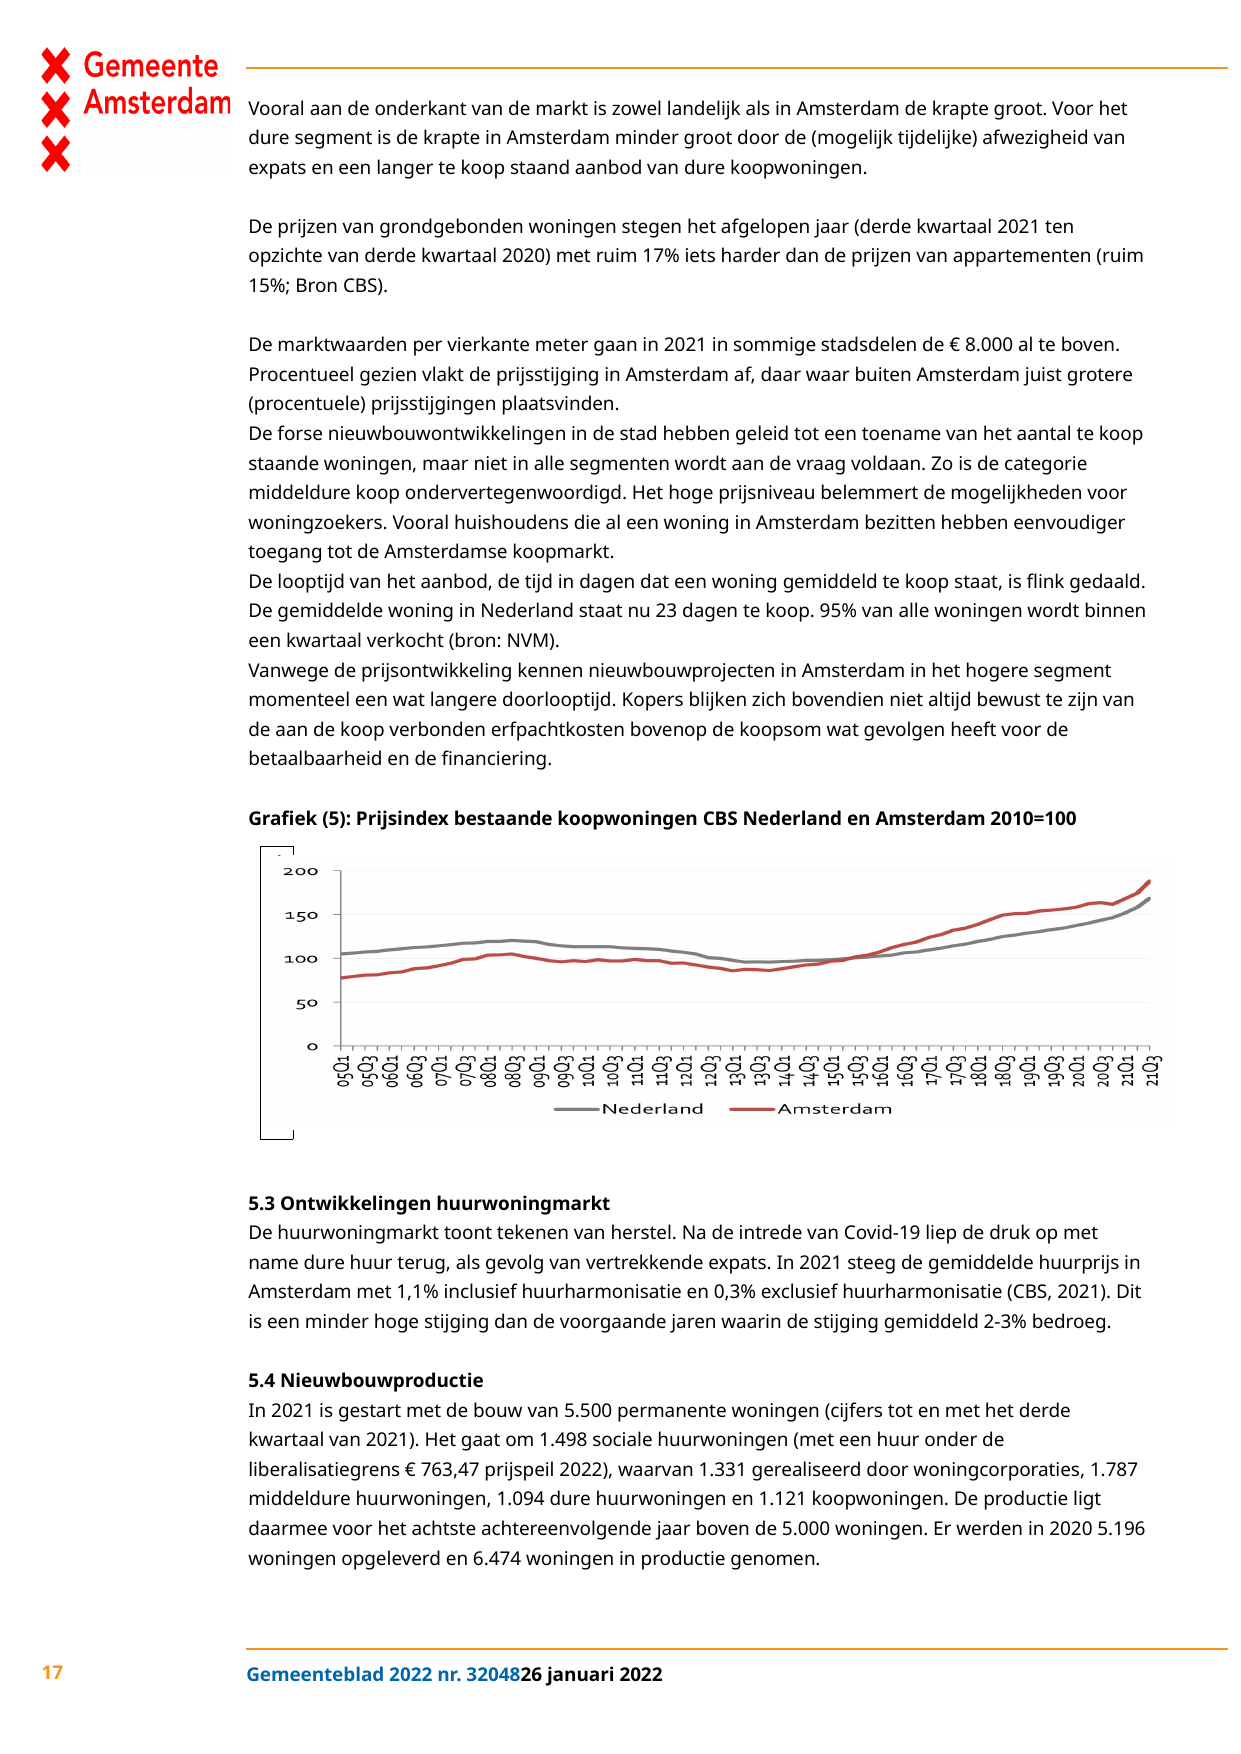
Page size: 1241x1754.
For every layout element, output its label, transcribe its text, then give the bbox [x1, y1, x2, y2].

picture [268, 855, 1173, 1130]
text Vooral aan de onderkant van de markt is zowel landelijk als in Amsterdam de krapte groot. Voor het dure segment is de krapte in Amsterdam minder groot door de (mogelijk tijdelijke) afwezigheid van expats en een langer te koop staand aanbod van dure koopwoningen. [248, 95, 1152, 180]
text Grafiek (5): Prijsindex bestaande koopwoningen CBS Nederland en Amsterdam 2010=100 [248, 805, 1152, 831]
text De prijzen van grondgebonden woningen stegen het afgelopen jaar (derde kwartaal 2021 ten opzichte van derde kwartaal 2020) met ruim 17% iets harder dan de prijzen van appartementen (ruim 15%; Bron CBS). [248, 213, 1152, 298]
text De forse nieuwbouwontwikkelingen in de stad hebben geleid tot een toename van het aantal te koop staande woningen, maar niet in alle segmenten wordt aan de vraag voldaan. Zo is de categorie middeldure koop ondervertegenwoordigd. Het hoge prijsniveau belemmert de mogelijkheden voor woningzoekers. Vooral huishoudens die al een woning in Amsterdam bezitten hebben eenvoudiger toegang tot de Amsterdamse koopmarkt. [248, 420, 1152, 564]
text De marktwaarden per vierkante meter gaan in 2021 in sommige stadsdelen de € 8.000 al te boven. Procentueel gezien vlakt de prijsstijging in Amsterdam af, daar waar buiten Amsterdam juist grotere (procentuele) prijsstijgingen plaatsvinden. [248, 331, 1152, 416]
text In 2021 is gestart met de bouw van 5.500 permanente woningen (cijfers tot en met het derde kwartaal van 2021). Het gaat om 1.498 sociale huurwoningen (met een huur onder de liberalisatiegrens € 763,47 prijspeil 2022), waarvan 1.331 gerealiseerd door woningcorporaties, 1.787 middeldure huurwoningen, 1.094 dure huurwoningen en 1.121 koopwoningen. De productie ligt daarmee voor het achtste achtereenvolgende jaar boven de 5.000 woningen. Er werden in 2020 5.196 woningen opgeleverd en 6.474 woningen in productie genomen. [248, 1397, 1152, 1570]
text De huurwoningmarkt toont tekenen van herstel. Na de intrede van Covid-19 liep de druk op met name dure huur terug, als gevolg van vertrekkende expats. In 2021 steeg de gemiddelde huurprijs in Amsterdam met 1,1% inclusief huurharmonisatie en 0,3% exclusief huurharmonisatie (CBS, 2021). Dit is een minder hoge stijging dan de voorgaande jaren waarin de stijging gemiddeld 2-3% bedroeg. [248, 1219, 1152, 1334]
picture [41, 47, 231, 172]
text 5.4 Nieuwbouwproductie [248, 1367, 1152, 1393]
text Vanwege de prijsontwikkeling kennen nieuwbouwprojecten in Amsterdam in het hogere segment momenteel een wat langere doorlooptijd. Kopers blijken zich bovendien niet altijd bewust te zijn van de aan de koop verbonden erfpachtkosten bovenop de koopsom wat gevolgen heeft voor de betaalbaarheid en de financiering. [248, 657, 1152, 771]
text De looptijd van het aanbod, de tijd in dagen dat een woning gemiddeld te koop staat, is flink gedaald. De gemiddelde woning in Nederland staat nu 23 dagen te koop. 95% van alle woningen wordt binnen een kwartaal verkocht (bron: NVM). [248, 568, 1152, 653]
text 5.3 Ontwikkelingen huurwoningmarkt [248, 1190, 1152, 1215]
